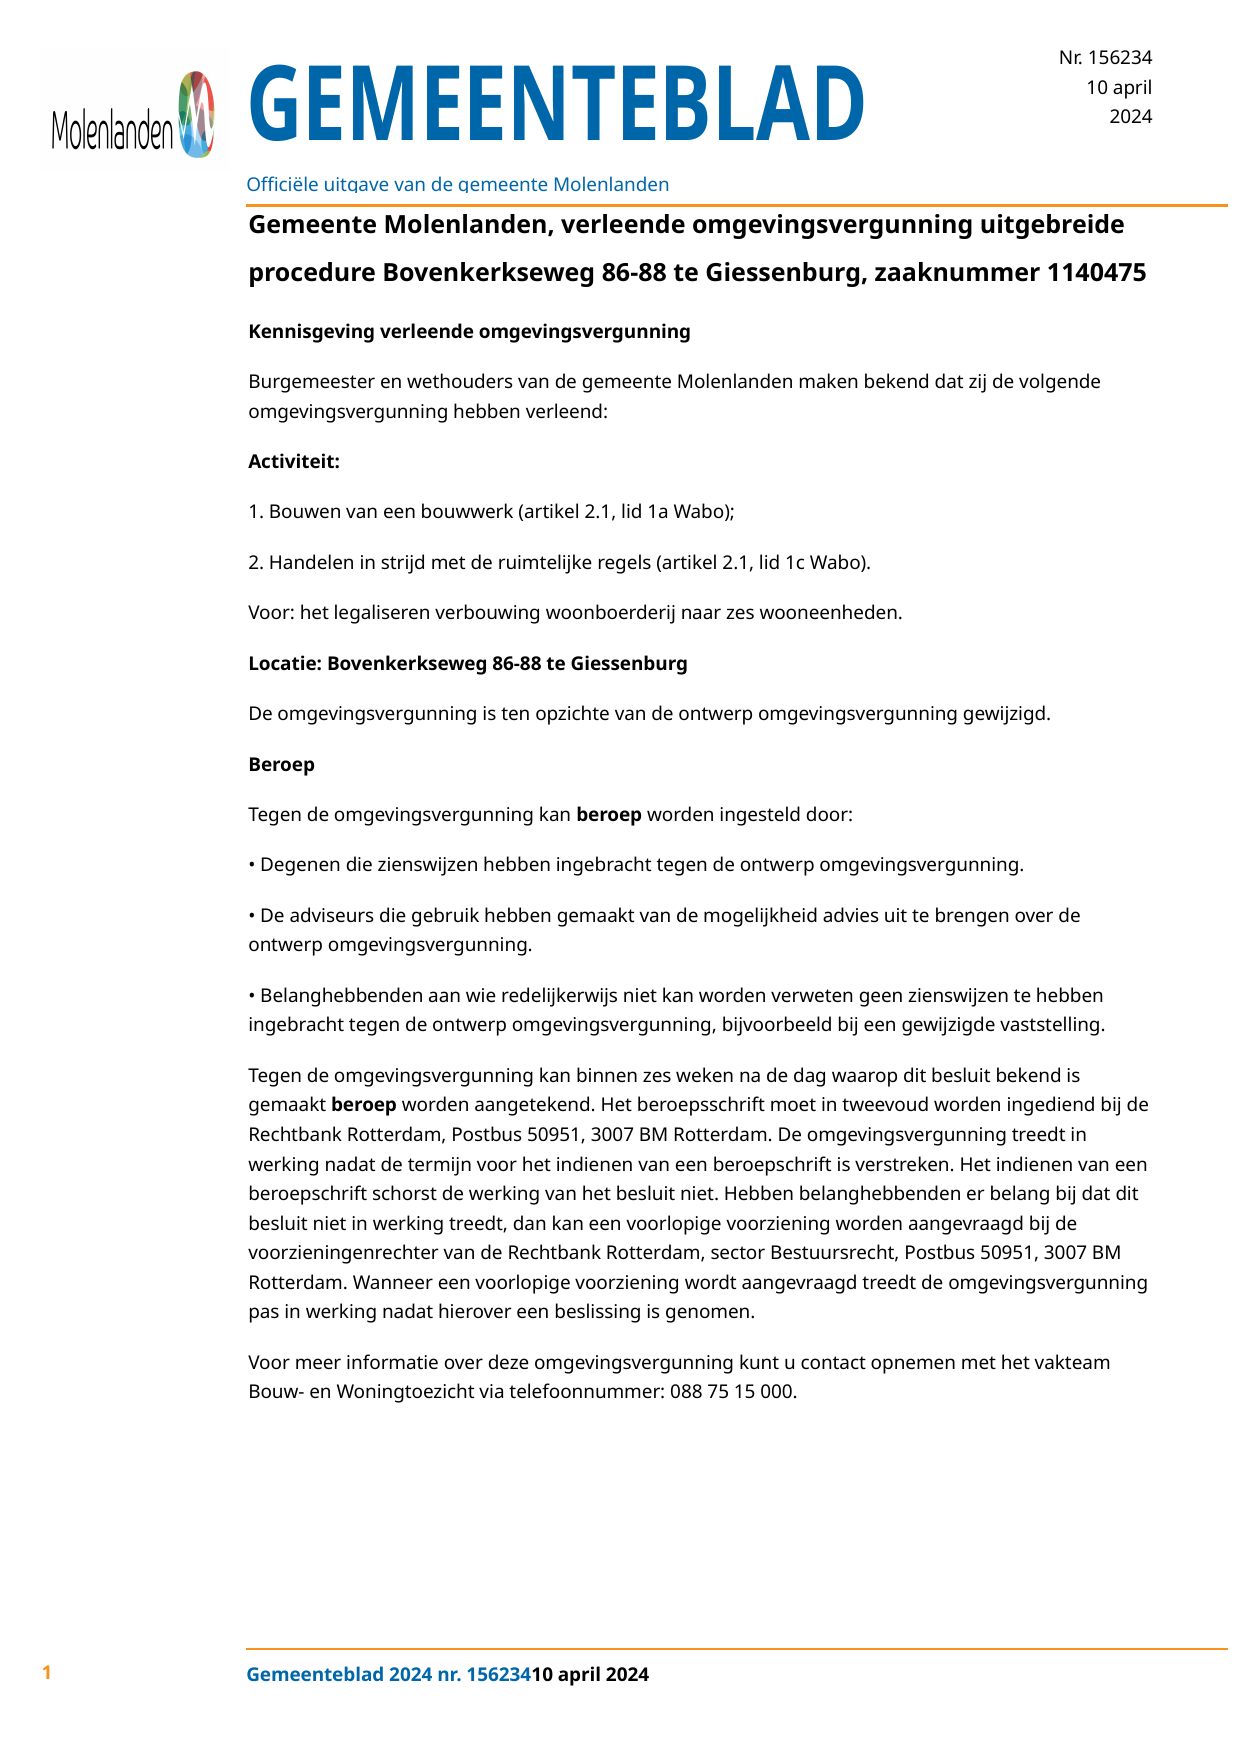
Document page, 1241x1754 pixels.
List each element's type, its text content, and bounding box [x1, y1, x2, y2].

text De omgevingsvergunning is ten opzichte van de ontwerp omgevingsvergunning gewijzigd. [248, 700, 1152, 726]
text 1. Bouwen van een bouwwerk (artikel 2.1, lid 1a Wabo); [248, 499, 1152, 524]
text Burgemeester en wethouders van de gemeente Molenlanden maken bekend dat zij de volgende omgevingsvergunning hebben verleend: [248, 368, 1152, 424]
text 2. Handelen in strijd met de ruimtelijke regels (artikel 2.1, lid 1c Wabo). [248, 549, 1152, 575]
text Activiteit: [248, 448, 1152, 474]
text Tegen de omgevingsvergunning kan beroep worden ingesteld door: [248, 801, 1152, 827]
text Tegen de omgevingsvergunning kan binnen zes weken na de dag waarop dit besluit bekend is gemaakt beroep worden aangetekend. Het beroepsschrift moet in tweevoud worden ingediend bij de Rechtbank Rotterdam, Postbus 50951, 3007 BM Rotterdam. De omgevingsvergunning treedt in werking nadat de termijn voor het indienen van een beroepschrift is verstreken. Het indienen van een beroepschrift schorst de werking van het besluit niet. Hebben belanghebbenden er belang bij dat dit besluit niet in werking treedt, dan kan een voorlopige voorziening worden aangevraagd bij de voorzieningenrechter van de Rechtbank Rotterdam, sector Bestuursrecht, Postbus 50951, 3007 BM Rotterdam. Wanneer een voorlopige voorziening wordt aangevraagd treedt de omgevingsvergunning pas in werking nadat hierover een beslissing is genomen. [248, 1062, 1152, 1324]
text • De adviseurs die gebruik hebben gemaakt van de mogelijkheid advies uit te brengen over de ontwerp omgevingsvergunning. [248, 902, 1152, 957]
text Gemeente Molenlanden, verleende omgevingsvergunning uitgebreide procedure Bovenkerkseweg 86-88 te Giessenburg, zaaknummer 1140475 [248, 207, 1152, 288]
text Voor meer informatie over deze omgevingsvergunning kunt u contact opnemen met het vakteam Bouw- en Woningtoezicht via telefoonnummer: 088 75 15 000. [248, 1349, 1152, 1404]
text • Degenen die zienswijzen hebben ingebracht tegen de ontwerp omgevingsvergunning. [248, 852, 1152, 877]
picture [41, 47, 231, 172]
text • Belanghebbenden aan wie redelijkerwijs niet kan worden verweten geen zienswijzen te hebben ingebracht tegen de ontwerp omgevingsvergunning, bijvoorbeeld bij een gewijzigde vaststelling. [248, 982, 1152, 1037]
text Beroep [248, 751, 1152, 777]
text Voor: het legaliseren verbouwing woonboerderij naar zes wooneenheden. [248, 599, 1152, 625]
text Kennisgeving verleende omgevingsvergunning [248, 318, 1152, 344]
text Locatie: Bovenkerkseweg 86-88 te Giessenburg [248, 650, 1152, 676]
